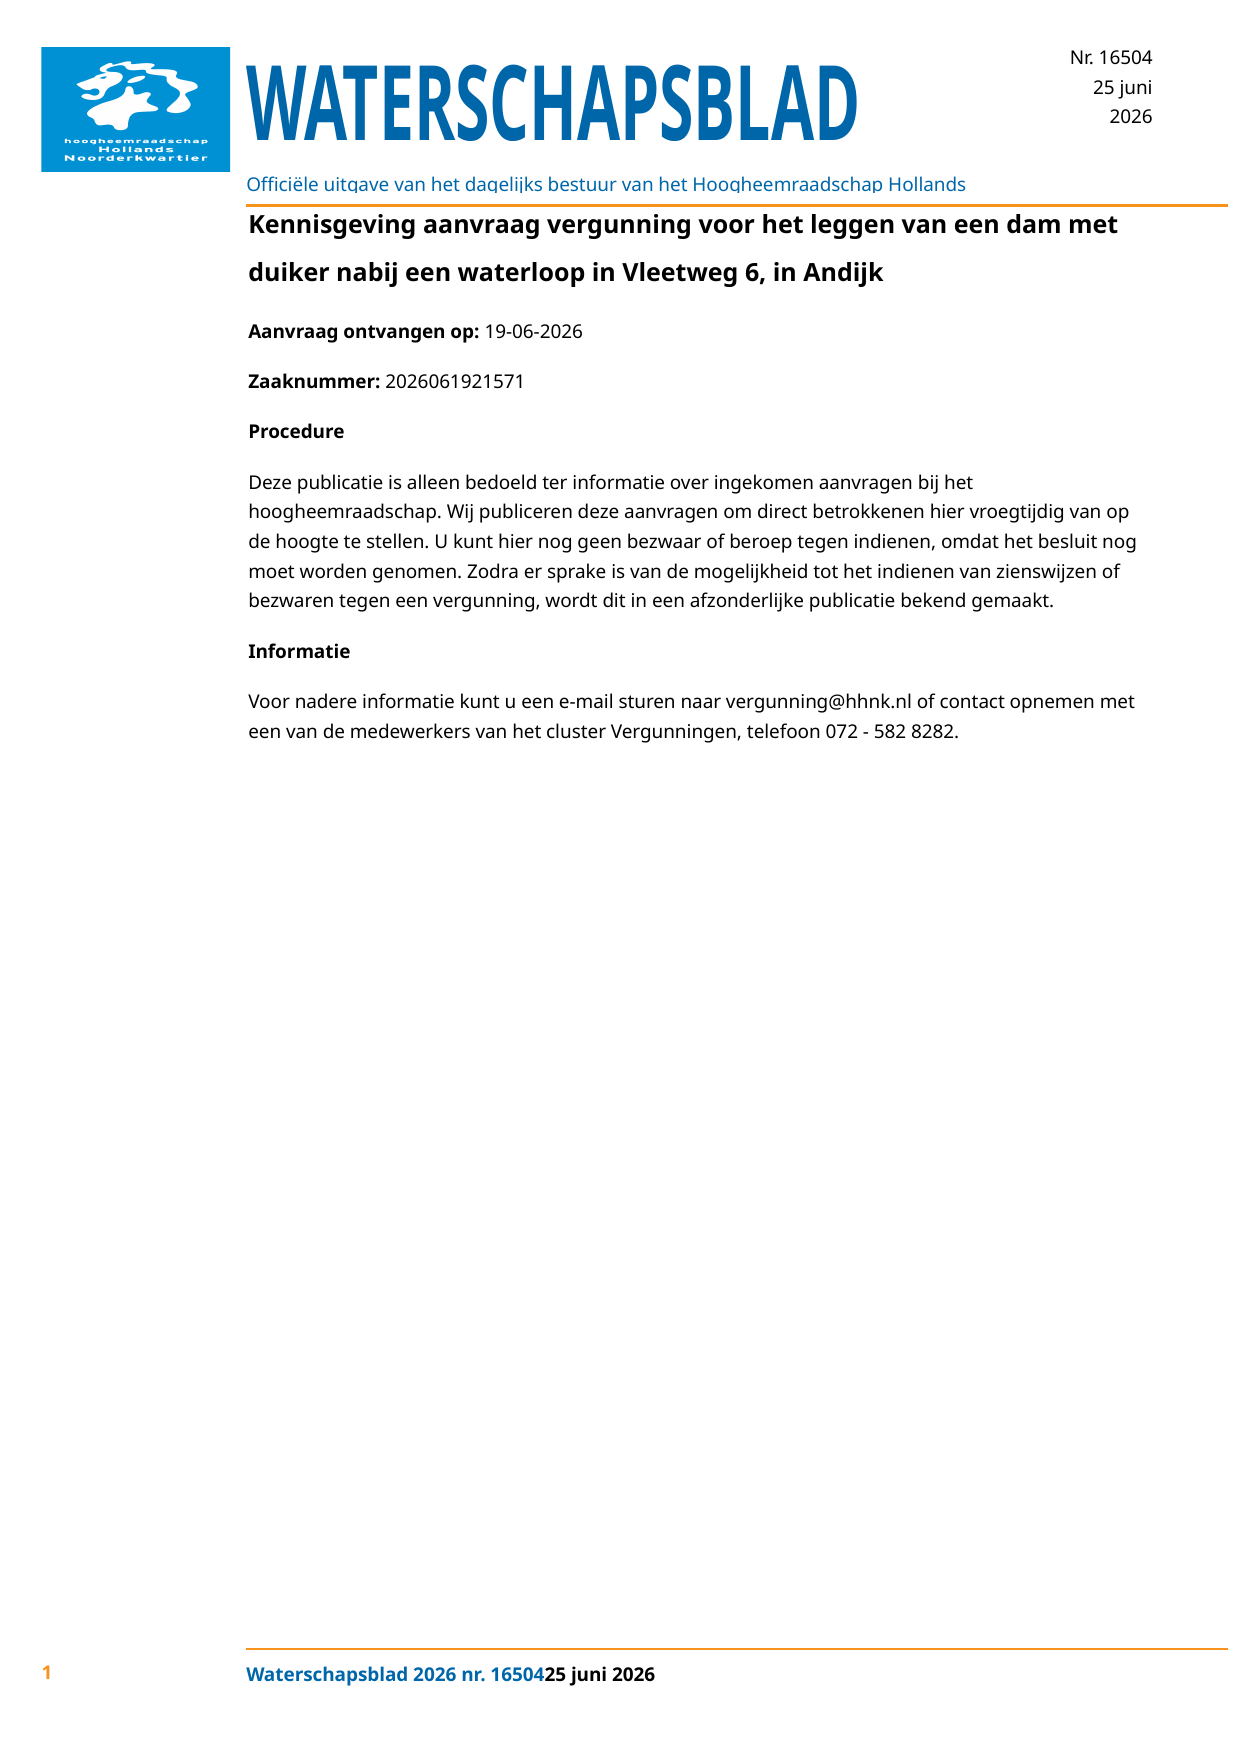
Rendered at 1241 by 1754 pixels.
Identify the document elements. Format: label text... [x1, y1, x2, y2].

text Aanvraag ontvangen op: 19-06-2026 [248, 318, 1152, 344]
text Voor nadere informatie kunt u een e-mail sturen naar vergunning@hhnk.nl of contact opnemen met een van de medewerkers van het cluster Vergunningen, telefoon 072 - 582 8282. [248, 688, 1152, 744]
picture [78, 64, 122, 99]
text Deze publicatie is alleen bedoeld ter informatie over ingekomen aanvragen bij het hoogheemraadschap. Wij publiceren deze aanvragen om direct betrokkenen hier vroegtijdig van op de hoogte te stellen. U kunt hier nog geen bezwaar of beroep tegen indienen, omdat het besluit nog moet worden genomen. Zodra er sprake is van de mogelijkheid tot het indienen van zienswijzen of bezwaren tegen een vergunning, wordt dit in een afzonderlijke publicatie bekend gemaakt. [248, 469, 1152, 613]
text Zaaknummer: 2026061921571 [248, 368, 1152, 394]
picture [129, 76, 144, 82]
text Procedure [248, 419, 1152, 444]
text Kennisgeving aanvraag vergunning voor het leggen van een dam met duiker nabij een waterloop in Vleetweg 6, in Andijk [248, 207, 1152, 288]
picture [88, 87, 157, 130]
text Informatie [248, 638, 1152, 664]
picture [118, 62, 197, 112]
